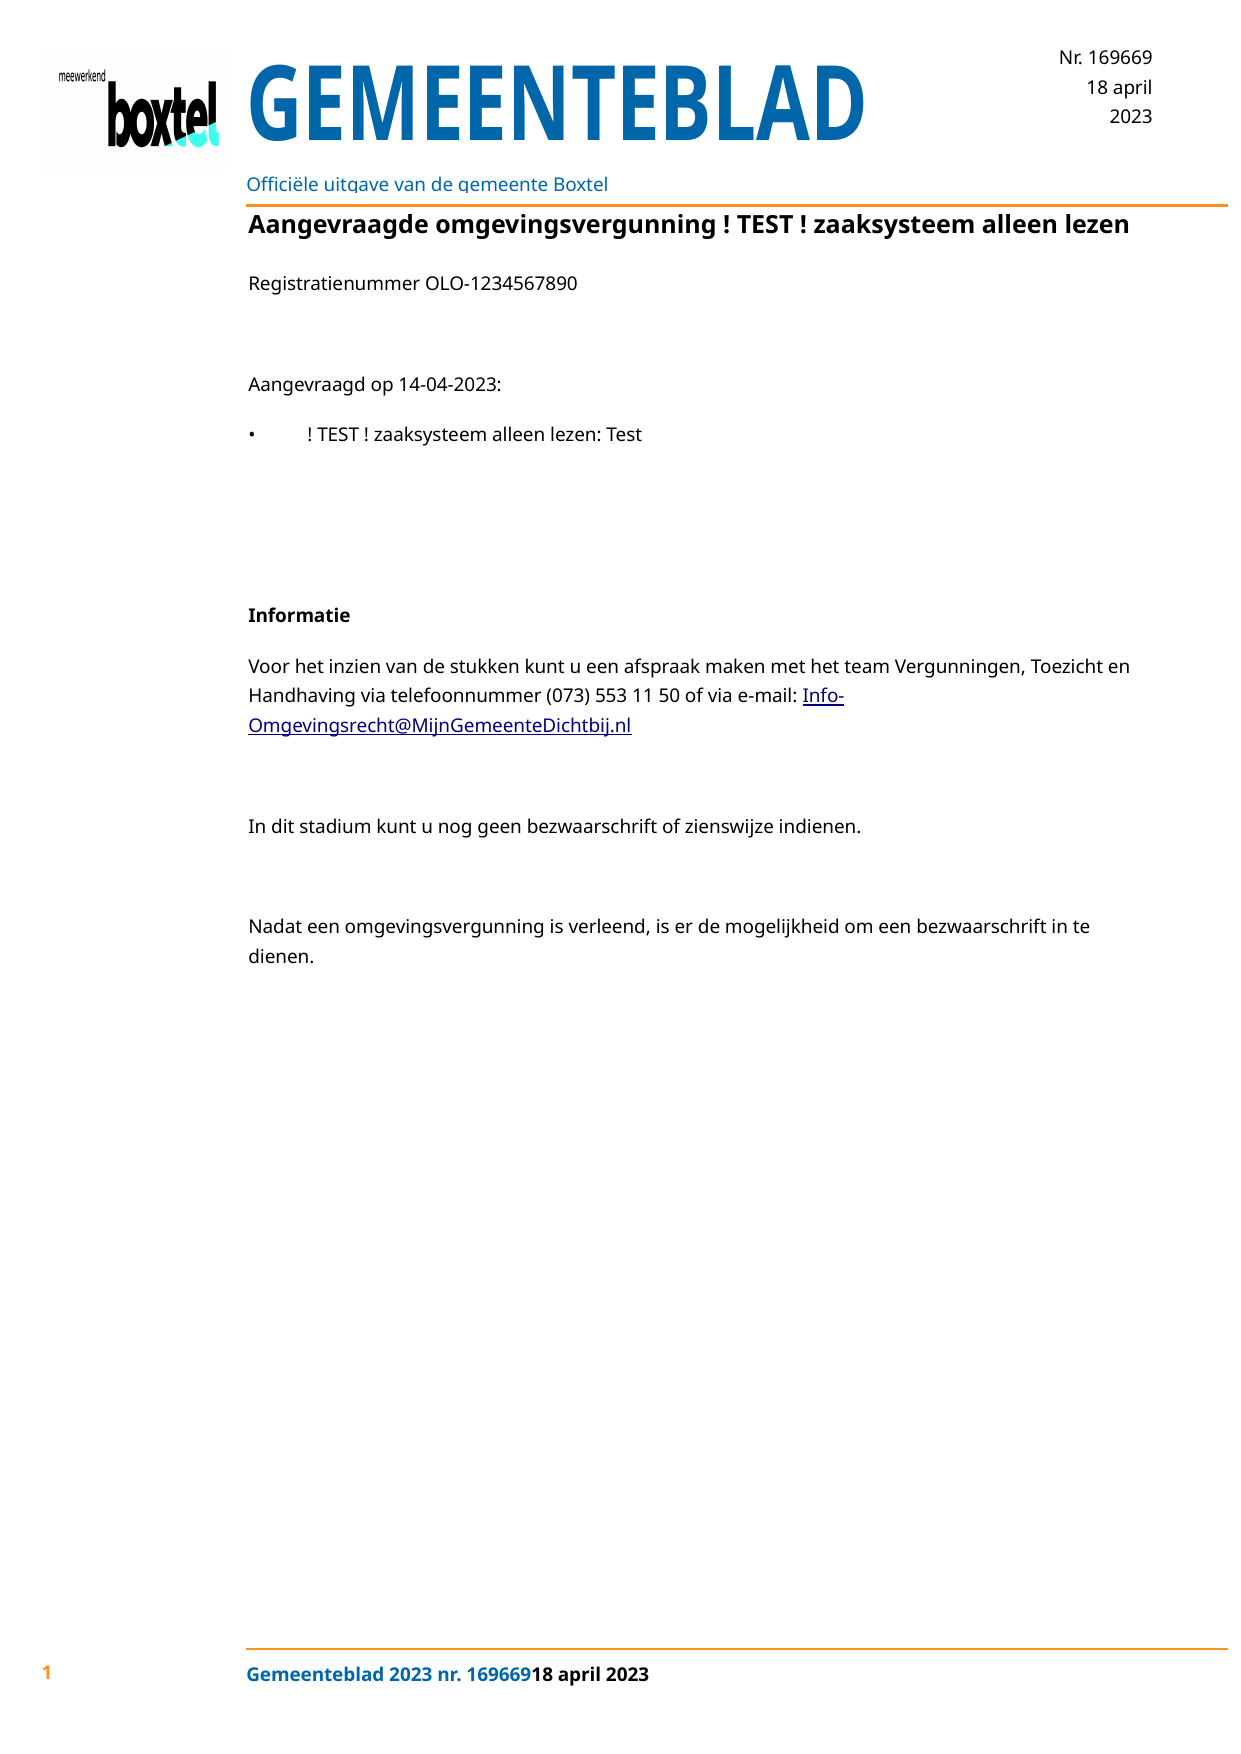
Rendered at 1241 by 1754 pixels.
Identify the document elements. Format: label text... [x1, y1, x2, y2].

picture [41, 47, 231, 172]
text Aangevraagd op 14-04-2023: [248, 371, 1152, 397]
text Nadat een omgevingsvergunning is verleend, is er de mogelijkheid om een bezwaarschrift in te dienen. [248, 914, 1152, 969]
text Voor het inzien van de stukken kunt u een afspraak maken met het team Vergunningen, Toezicht en Handhaving via telefoonnummer (073) 553 11 50 of via e-mail: Info-Omgevingsrecht@MijnGemeenteDichtbij.nl [248, 653, 1152, 738]
list ! TEST ! zaaksysteem alleen lezen: Test [248, 422, 1152, 447]
text Registratienummer OLO-1234567890 [248, 270, 1152, 296]
text In dit stadium kunt u nog geen bezwaarschrift of zienswijze indienen. [248, 813, 1152, 838]
text Aangevraagde omgevingsvergunning ! TEST ! zaaksysteem alleen lezen [248, 207, 1152, 241]
text Informatie [248, 602, 1152, 628]
